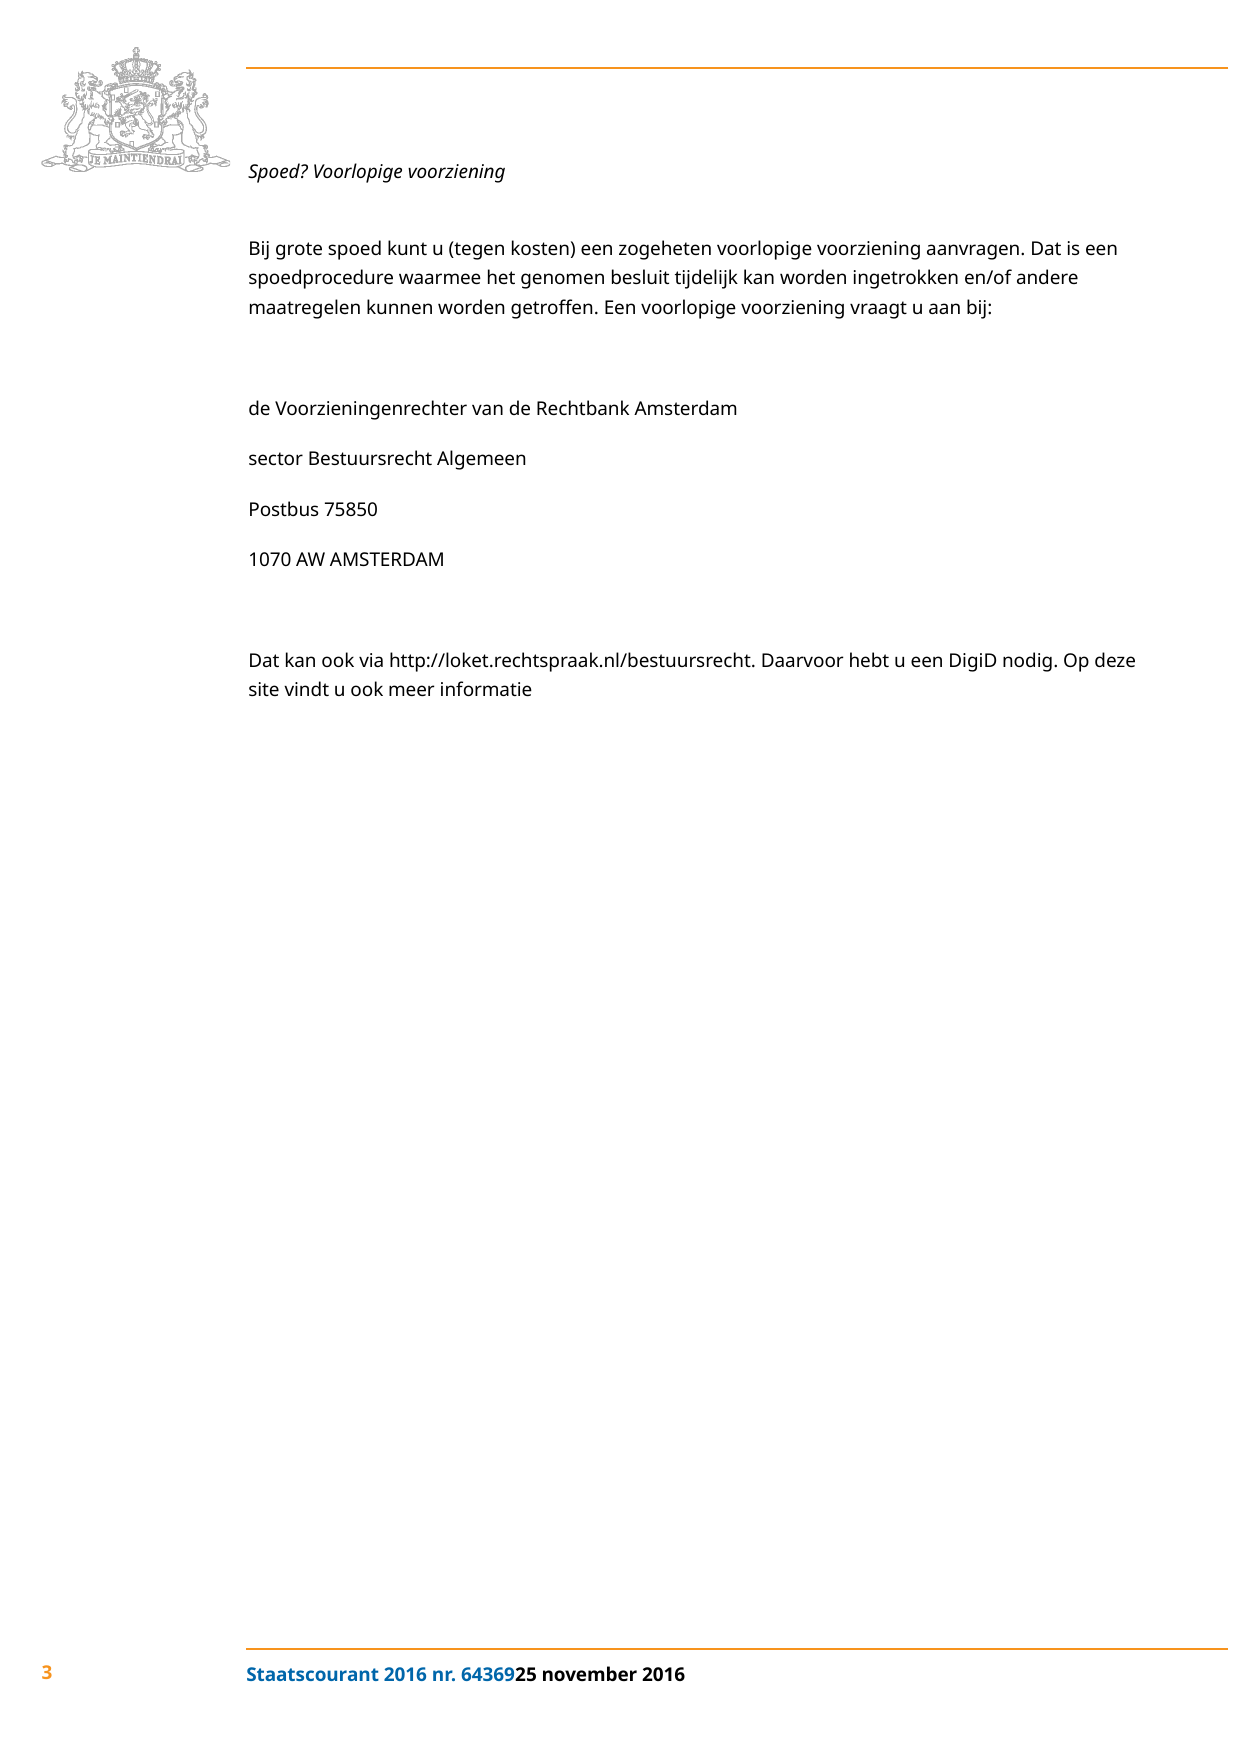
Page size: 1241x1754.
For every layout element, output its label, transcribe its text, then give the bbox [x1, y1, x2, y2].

text Spoed? Voorlopige voorziening [248, 159, 1152, 184]
text 1070 AW AMSTERDAM [248, 546, 1152, 572]
text sector Bestuursrecht Algemeen [248, 445, 1152, 471]
picture [41, 47, 231, 172]
text Postbus 75850 [248, 496, 1152, 521]
text Dat kan ook via http://loket.rechtspraak.nl/bestuursrecht. Daarvoor hebt u een DigiD nodig. Op deze site vindt u ook meer informatie [248, 647, 1152, 702]
text de Voorzieningenrechter van de Rechtbank Amsterdam [248, 395, 1152, 421]
text Bij grote spoed kunt u (tegen kosten) een zogeheten voorlopige voorziening aanvragen. Dat is een spoedprocedure waarmee het genomen besluit tijdelijk kan worden ingetrokken en/of andere maatregelen kunnen worden getroffen. Een voorlopige voorziening vraagt u aan bij: [248, 235, 1152, 320]
